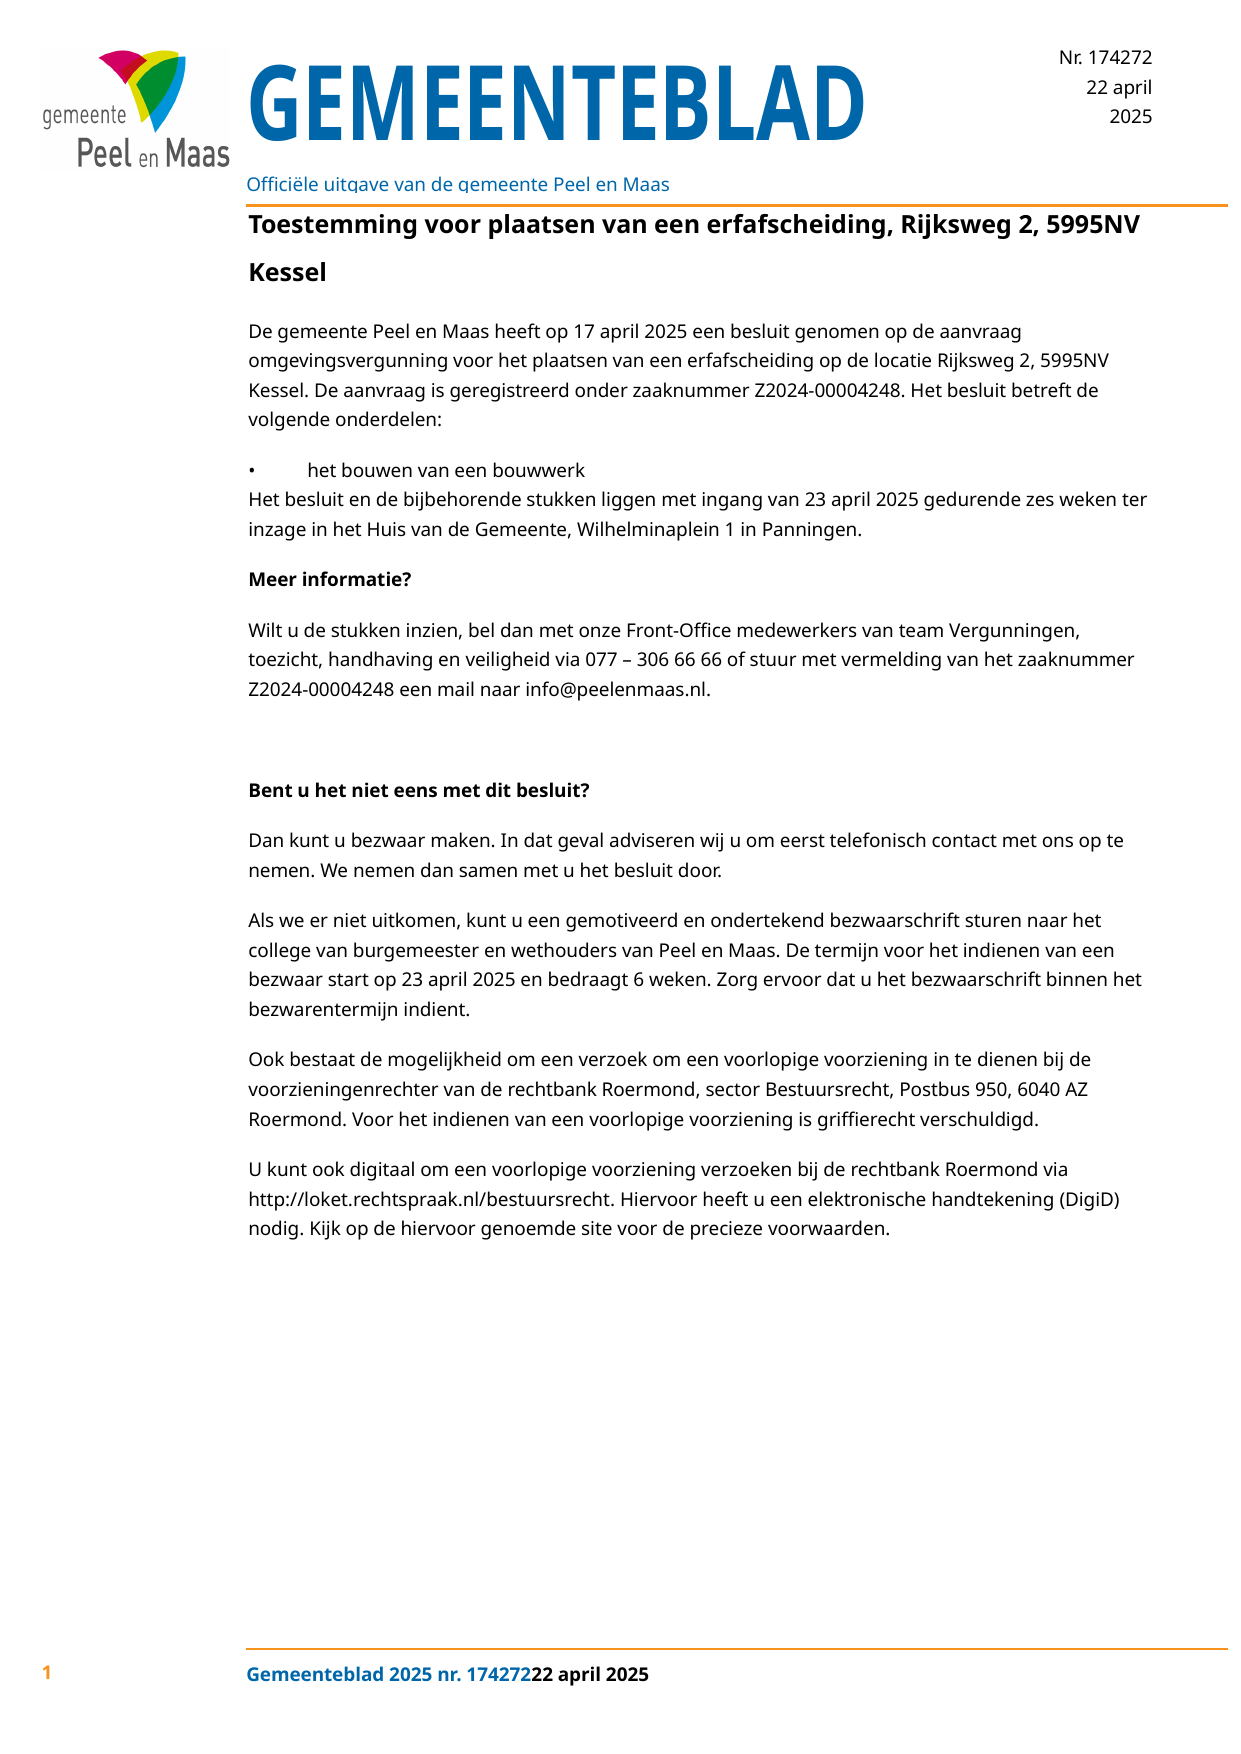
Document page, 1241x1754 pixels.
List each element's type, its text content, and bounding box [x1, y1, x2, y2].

text Bent u het niet eens met dit besluit? [248, 777, 1152, 803]
text Meer informatie? [248, 567, 1152, 592]
text Dan kunt u bezwaar maken. In dat geval adviseren wij u om eerst telefonisch contact met ons op te nemen. We nemen dan samen met u het besluit door. [248, 827, 1152, 883]
text Wilt u de stukken inzien, bel dan met onze Front-Office medewerkers van team Vergunningen, toezicht, handhaving en veiligheid via 077 – 306 66 66 of stuur met vermelding van het zaaknummer Z2024-00004248 een mail naar info@peelenmaas.nl. [248, 617, 1152, 702]
text Als we er niet uitkomen, kunt u een gemotiveerd en ondertekend bezwaarschrift sturen naar het college van burgemeester en wethouders van Peel en Maas. De termijn voor het indienen van een bezwaar start op 23 april 2025 en bedraagt 6 weken. Zorg ervoor dat u het bezwaarschrift binnen het bezwarentermijn indient. [248, 907, 1152, 1022]
list het bouwen van een bouwwerk [248, 457, 1152, 483]
text Ook bestaat de mogelijkheid om een verzoek om een voorlopige voorziening in te dienen bij de voorzieningenrechter van de rechtbank Roermond, sector Bestuursrecht, Postbus 950, 6040 AZ Roermond. Voor het indienen van een voorlopige voorziening is griffierecht verschuldigd. [248, 1047, 1152, 1132]
text Het besluit en de bijbehorende stukken liggen met ingang van 23 april 2025 gedurende zes weken ter inzage in het Huis van de Gemeente, Wilhelminaplein 1 in Panningen. [248, 487, 1152, 542]
text De gemeente Peel en Maas heeft op 17 april 2025 een besluit genomen op de aanvraag omgevingsvergunning voor het plaatsen van een erfafscheiding op de locatie Rijksweg 2, 5995NV Kessel. De aanvraag is geregistreerd onder zaaknummer Z2024-00004248. Het besluit betreft de volgende onderdelen: [248, 318, 1152, 432]
text Toestemming voor plaatsen van een erfafscheiding, Rijksweg 2, 5995NV Kessel [248, 207, 1152, 288]
text U kunt ook digitaal om een voorlopige voorziening verzoeken bij de rechtbank Roermond via http://loket.rechtspraak.nl/bestuursrecht. Hiervoor heeft u een elektronische handtekening (DigiD) nodig. Kijk op de hiervoor genoemde site voor de precieze voorwaarden. [248, 1156, 1152, 1241]
picture [41, 47, 231, 172]
